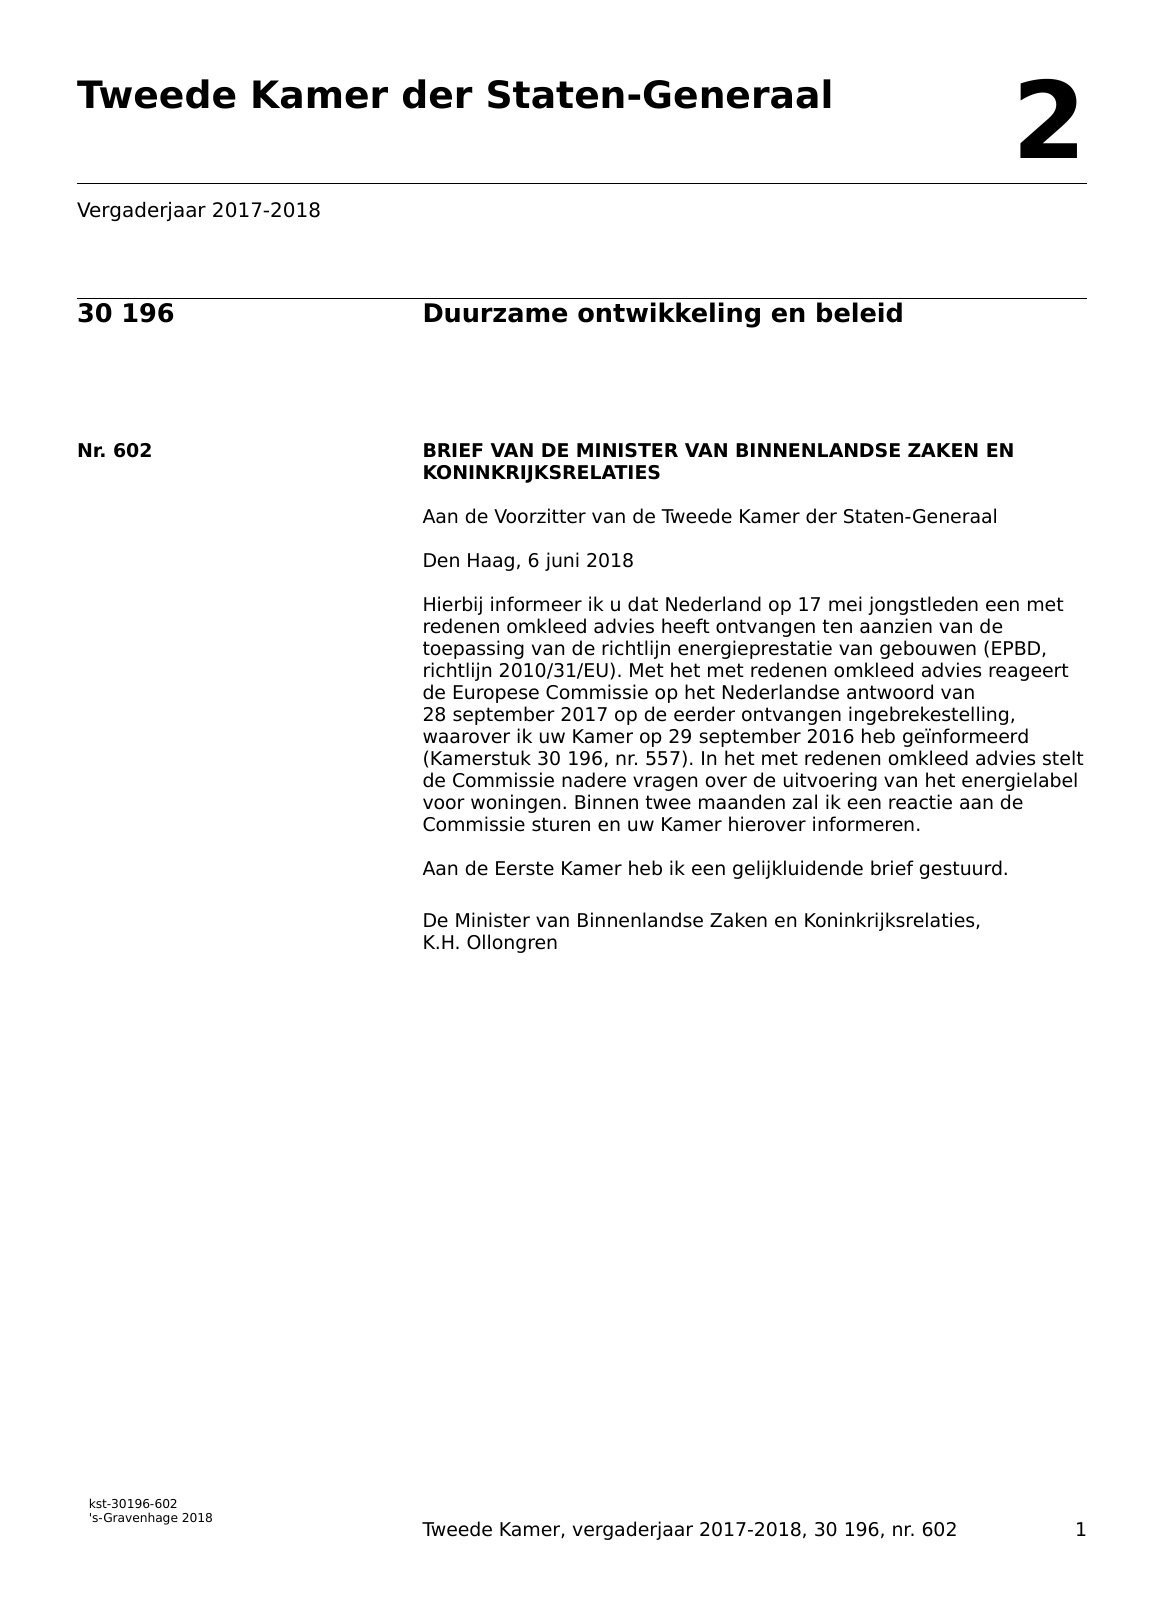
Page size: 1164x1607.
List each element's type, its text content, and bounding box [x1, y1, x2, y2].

text Aan de Voorzitter van de Tweede Kamer der Staten-Generaal [422, 506, 1087, 528]
table_header 2 [886, 59, 1087, 183]
text Aan de Eerste Kamer heb ik een gelijkluidende brief gestuurd. [422, 858, 1087, 880]
table_cell Vergaderjaar 2017-2018 [77, 184, 1087, 298]
subtitle 30 196 Duurzame ontwikkeling en beleid [77, 299, 1087, 329]
subtitle Nr. 602 BRIEF VAN DE MINISTER VAN BINNENLANDSE ZAKEN EN KONINKRIJKSRELATIES [77, 440, 1087, 484]
table_header Tweede Kamer der Staten-Generaal [77, 59, 886, 183]
text kst-30196-602 [88, 1497, 323, 1511]
text Hierbij informeer ik u dat Nederland op 17 mei jongstleden een met redenen omkleed advies heeft ontvangen ten aanzien van de toepassing van de richtlijn energieprestatie van gebouwen (EPBD, richtlijn 2010/31/EU). Met het met redenen omkleed advies reageert de Europese Commissie op het Nederlandse antwoord van 28 september 2017 op de eerder ontvangen ingebrekestelling, waarover ik uw Kamer op 29 september 2016 heb geïnformeerd (Kamerstuk 30 196, nr. 557). In het met redenen omkleed advies stelt de Commissie nadere vragen over de uitvoering van het energielabel voor woningen. Binnen twee maanden zal ik een reactie aan de Commissie sturen en uw Kamer hierover informeren. [422, 594, 1087, 836]
text De Minister van Binnenlandse Zaken en Koninkrijksrelaties, K.H. Ollongren [422, 910, 1087, 954]
text 's-Gravenhage 2018 [88, 1511, 323, 1525]
text Den Haag, 6 juni 2018 [422, 550, 1087, 572]
